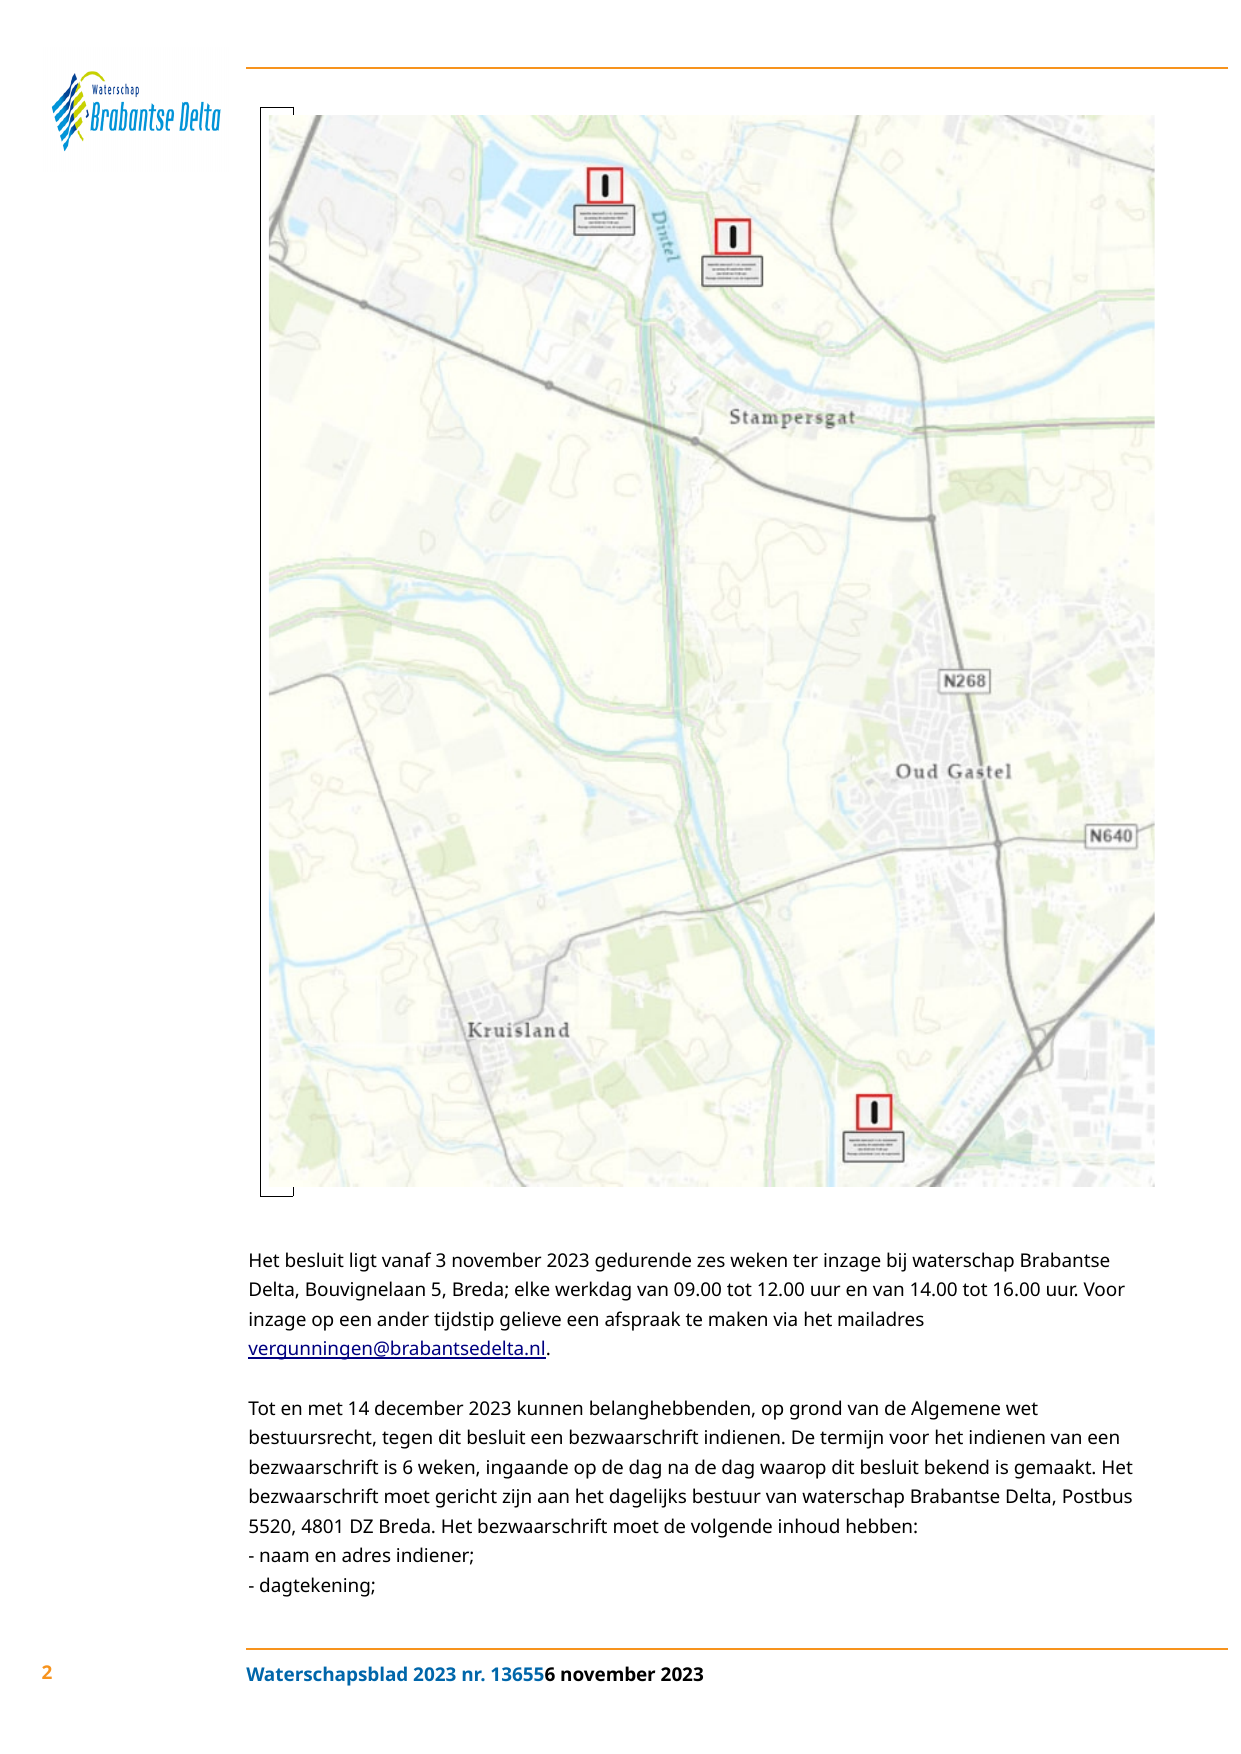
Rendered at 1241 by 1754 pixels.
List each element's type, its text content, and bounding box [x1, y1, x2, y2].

text Het besluit ligt vanaf 3 november 2023 gedurende zes weken ter inzage bij waterschap Brabantse Delta, Bouvignelaan 5, Breda; elke werkdag van 09.00 tot 12.00 uur en van 14.00 tot 16.00 uur. Voor inzage op een ander tijdstip gelieve een afspraak te maken via het mailadres vergunningen@brabantsedelta.nl. [248, 1247, 1152, 1361]
picture [41, 47, 231, 172]
text Tot en met 14 december 2023 kunnen belanghebbenden, op grond van de Algemene wet bestuursrecht, tegen dit besluit een bezwaarschrift indienen. De termijn voor het indienen van een bezwaarschrift is 6 weken, ingaande op de dag na de dag waarop dit besluit bekend is gemaakt. Het bezwaarschrift moet gericht zijn aan het dagelijks bestuur van waterschap Brabantse Delta, Postbus 5520, 4801 DZ Breda. Het bezwaarschrift moet de volgende inhoud hebben: [248, 1395, 1152, 1539]
picture [268, 115, 1155, 1187]
text - dagtekening; [248, 1572, 1152, 1598]
text - naam en adres indiener; [248, 1543, 1152, 1568]
